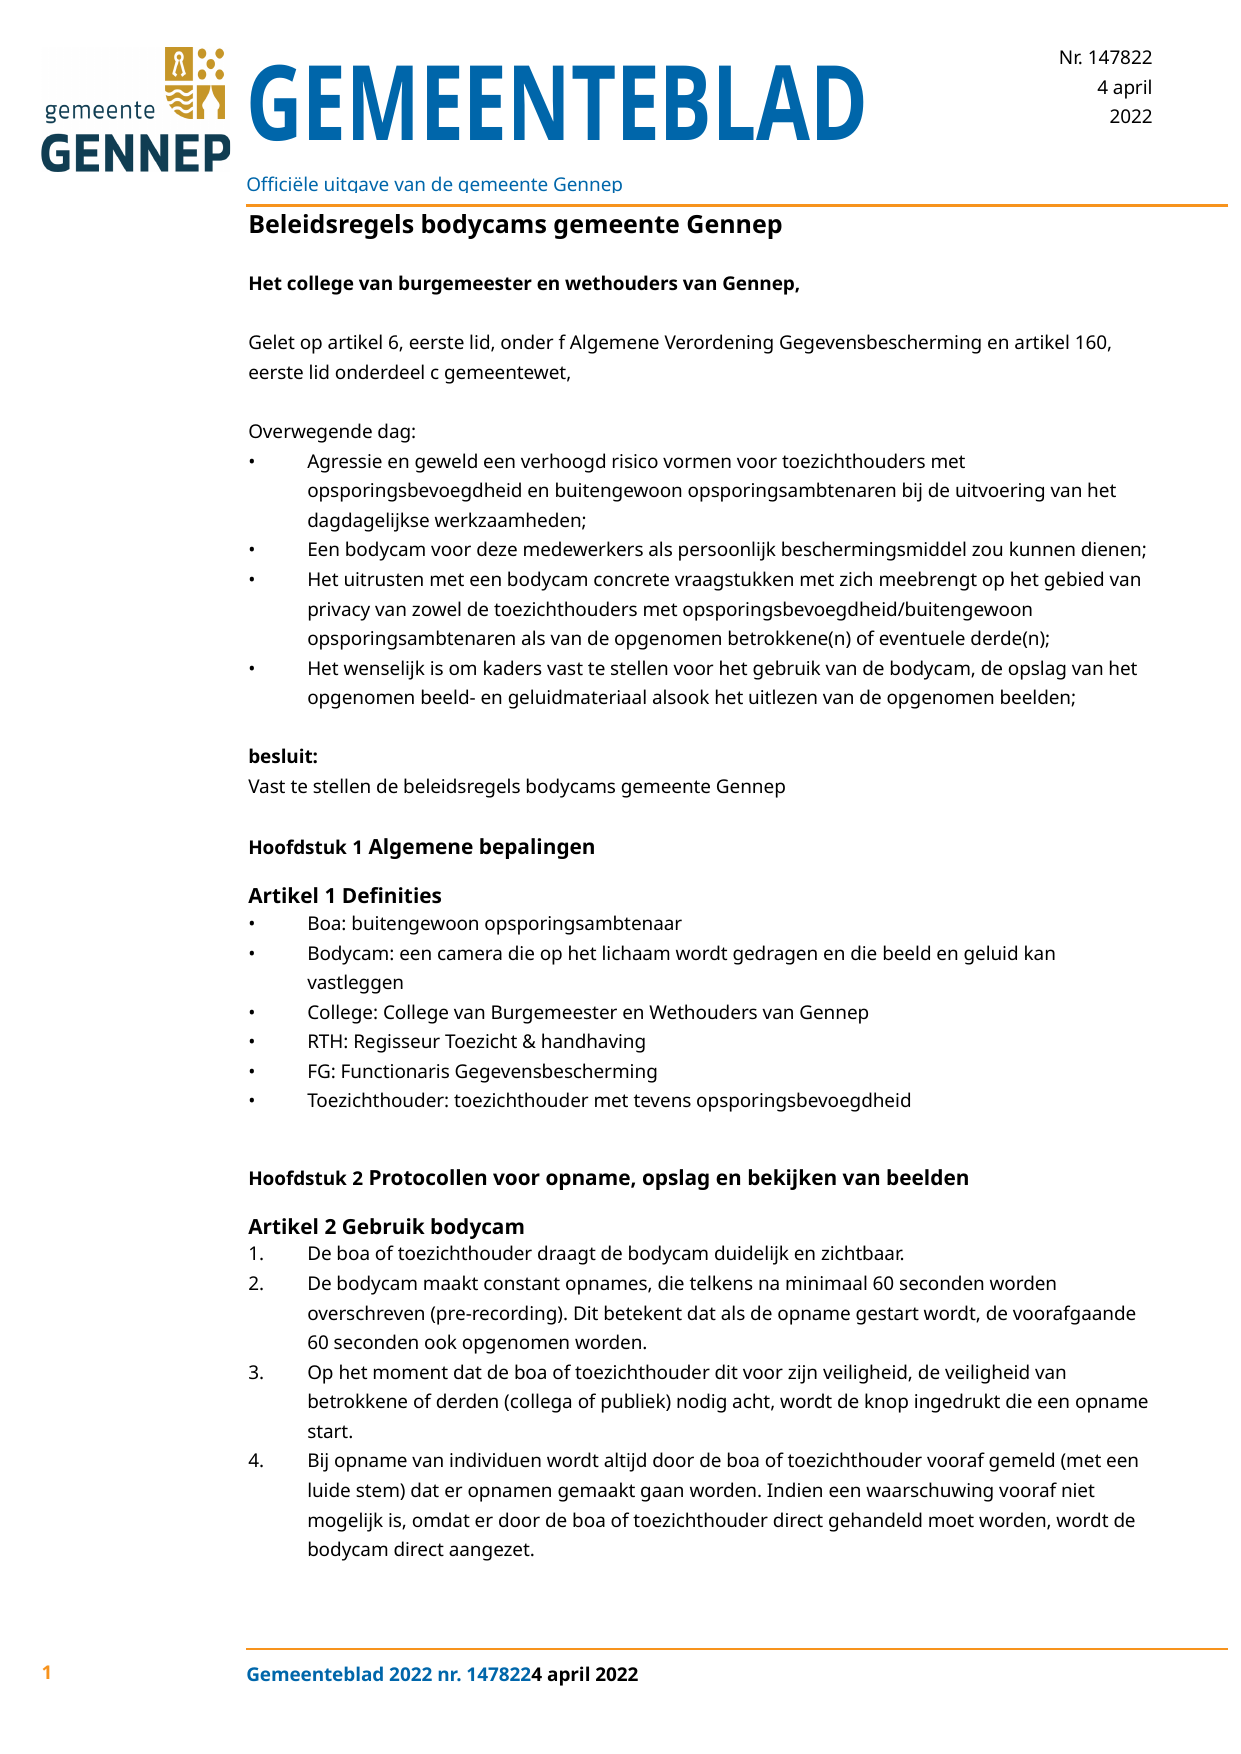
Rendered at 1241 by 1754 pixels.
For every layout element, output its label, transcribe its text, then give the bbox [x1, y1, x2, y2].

list Op het moment dat de boa of toezichthouder dit voor zijn veiligheid, de veiligheid van betrokkene of derden (collega of publiek) nodig acht, wordt de knop ingedrukt die een opname start. [248, 1359, 1152, 1444]
list Bij opname van individuen wordt altijd door de boa of toezichthouder vooraf gemeld (met een luide stem) dat er opnamen gemaakt gaan worden. Indien een waarschuwing vooraf niet mogelijk is, omdat er door de boa of toezichthouder direct gehandeld moet worden, wordt de bodycam direct aangezet. [248, 1448, 1152, 1562]
text Overwegende dag: [248, 418, 1152, 444]
text Beleidsregels bodycams gemeente Gennep [248, 207, 1152, 241]
text Artikel 1 Definities [248, 882, 1152, 910]
text Gelet op artikel 6, eerste lid, onder f Algemene Verordening Gegevensbescherming en artikel 160, eerste lid onderdeel c gemeentewet, [248, 329, 1152, 385]
text Artikel 2 Gebruik bodycam [248, 1212, 1152, 1241]
text Vast te stellen de beleidsregels bodycams gemeente Gennep [248, 773, 1152, 799]
list Boa: buitengewoon opsporingsambtenaar [248, 910, 1152, 936]
list De boa of toezichthouder draagt de bodycam duidelijk en zichtbaar. [248, 1241, 1152, 1266]
list College: College van Burgemeester en Wethouders van Gennep [248, 999, 1152, 1024]
text Hoofdstuk 1 Algemene bepalingen [248, 832, 1152, 861]
picture [41, 47, 231, 172]
list Het uitrusten met een bodycam concrete vraagstukken met zich meebrengt op het gebied van privacy van zowel de toezichthouders met opsporingsbevoegdheid/buitengewoon opsporingsambtenaren als van de opgenomen betrokkene(n) of eventuele derde(n); [248, 566, 1152, 651]
list Het wenselijk is om kaders vast te stellen voor het gebruik van de bodycam, de opslag van het opgenomen beeld- en geluidmateriaal alsook het uitlezen van de opgenomen beelden; [248, 655, 1152, 710]
list Een bodycam voor deze medewerkers als persoonlijk beschermingsmiddel zou kunnen dienen; [248, 537, 1152, 562]
list Toezichthouder: toezichthouder met tevens opsporingsbevoegdheid [248, 1088, 1152, 1113]
text Hoofdstuk 2 Protocollen voor opname, opslag en bekijken van beelden [248, 1163, 1152, 1191]
list Bodycam: een camera die op het lichaam wordt gedragen en die beeld en geluid kan vastleggen [248, 940, 1152, 995]
text besluit: [248, 744, 1152, 769]
list RTH: Regisseur Toezicht & handhaving [248, 1028, 1152, 1054]
text Het college van burgemeester en wethouders van Gennep, [248, 270, 1152, 296]
list Agressie en geweld een verhoogd risico vormen voor toezichthouders met opsporingsbevoegdheid en buitengewoon opsporingsambtenaren bij de uitvoering van het dagdagelijkse werkzaamheden; [248, 448, 1152, 533]
list De bodycam maakt constant opnames, die telkens na minimaal 60 seconden worden overschreven (pre-recording). Dit betekent dat als de opname gestart wordt, de voorafgaande 60 seconden ook opgenomen worden. [248, 1270, 1152, 1355]
list FG: Functionaris Gegevensbescherming [248, 1058, 1152, 1084]
